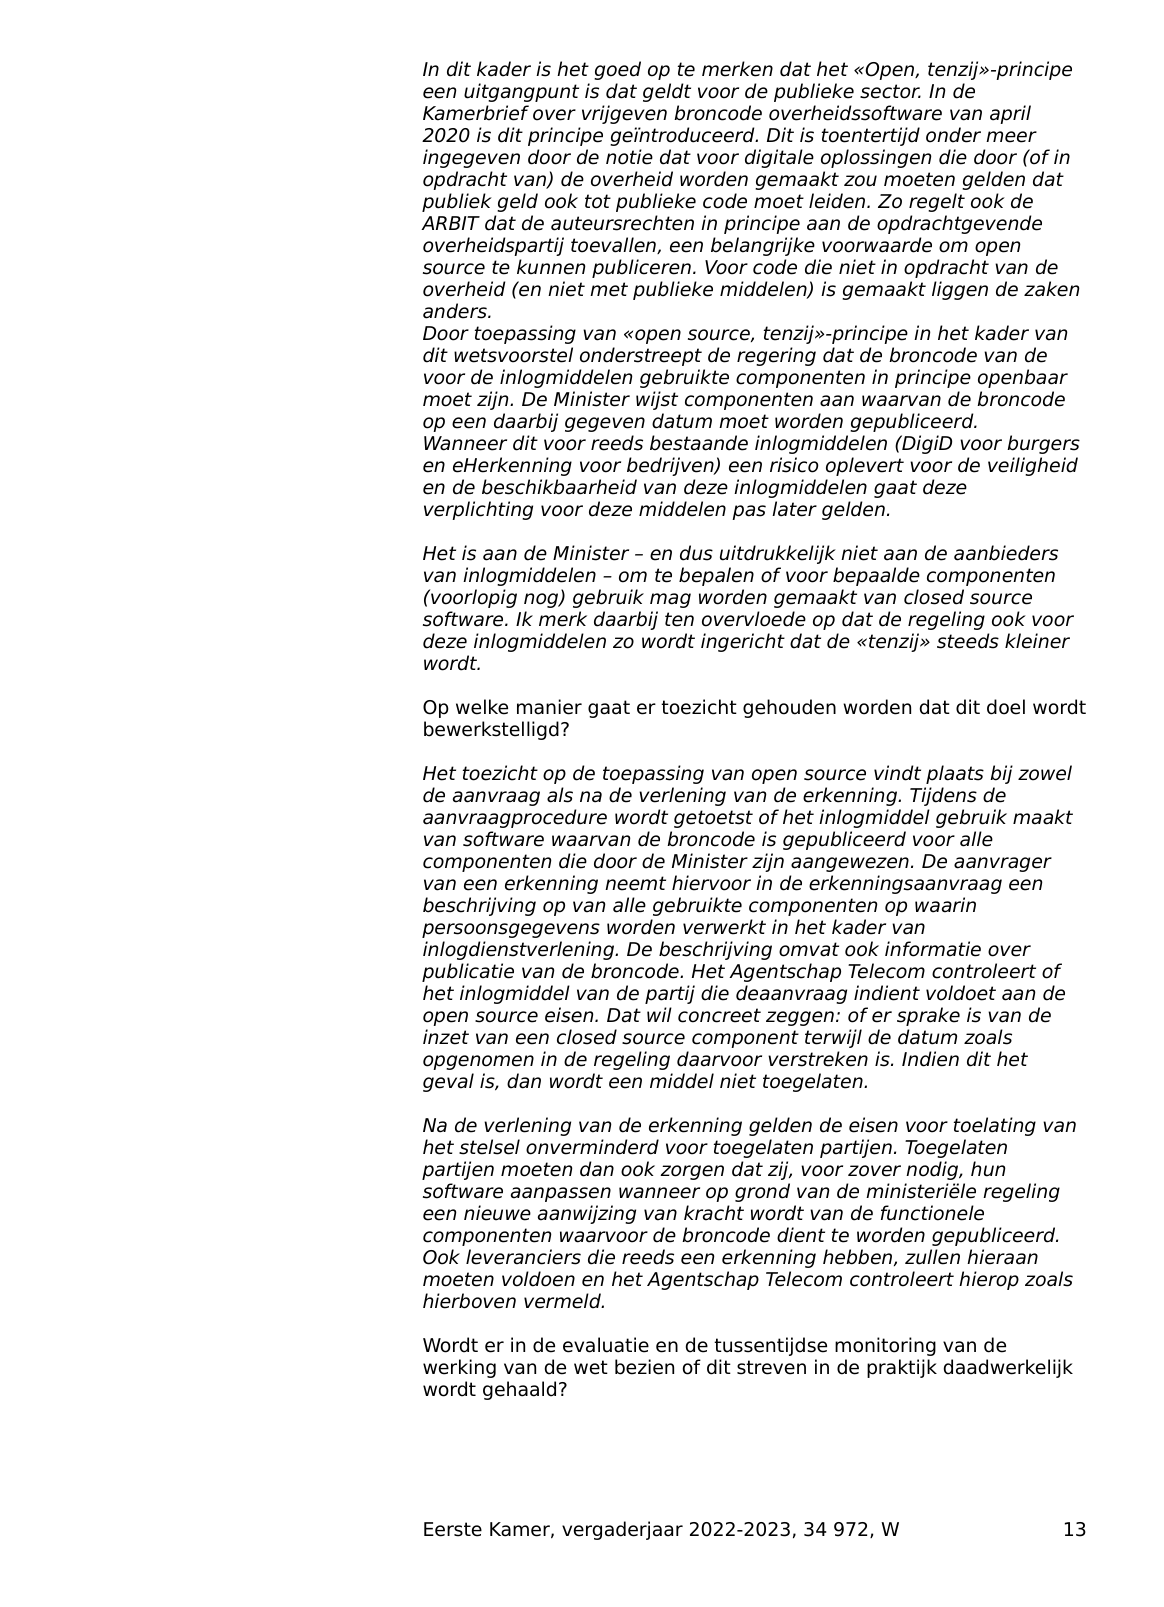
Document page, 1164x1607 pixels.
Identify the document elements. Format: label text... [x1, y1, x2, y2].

text Na de verlening van de erkenning gelden de eisen voor toelating van het stelsel onverminderd voor toegelaten partijen. Toegelaten partijen moeten dan ook zorgen dat zij, voor zover nodig, hun software aanpassen wanneer op grond van de ministeriële regeling een nieuwe aanwijzing van kracht wordt van de functionele componenten waarvoor de broncode dient te worden gepubliceerd. Ook leveranciers die reeds een erkenning hebben, zullen hieraan moeten voldoen en het Agentschap Telecom controleert hierop zoals hierboven vermeld. [422, 1115, 1087, 1313]
text Door toepassing van «open source, tenzij»-principe in het kader van dit wetsvoorstel onderstreept de regering dat de broncode van de voor de inlogmiddelen gebruikte componenten in principe openbaar moet zijn. De Minister wijst componenten aan waarvan de broncode op een daarbij gegeven datum moet worden gepubliceerd. [422, 323, 1087, 433]
text In dit kader is het goed op te merken dat het «Open, tenzij»-principe een uitgangpunt is dat geldt voor de publieke sector. In de Kamerbrief over vrijgeven broncode overheidssoftware van april 2020 is dit principe geïntroduceerd. Dit is toentertijd onder meer ingegeven door de notie dat voor digitale oplossingen die door (of in opdracht van) de overheid worden gemaakt zou moeten gelden dat publiek geld ook tot publieke code moet leiden. Zo regelt ook de ARBIT dat de auteursrechten in principe aan de opdrachtgevende overheidspartij toevallen, een belangrijke voorwaarde om open source te kunnen publiceren. Voor code die niet in opdracht van de overheid (en niet met publieke middelen) is gemaakt liggen de zaken anders. [422, 59, 1087, 323]
text Wordt er in de evaluatie en de tussentijdse monitoring van de werking van de wet bezien of dit streven in de praktijk daadwerkelijk wordt gehaald? [422, 1335, 1087, 1401]
text Het is aan de Minister – en dus uitdrukkelijk niet aan de aanbieders van inlogmiddelen – om te bepalen of voor bepaalde componenten (voorlopig nog) gebruik mag worden gemaakt van closed source software. Ik merk daarbij ten overvloede op dat de regeling ook voor deze inlogmiddelen zo wordt ingericht dat de «tenzij» steeds kleiner wordt. [422, 543, 1087, 675]
text Op welke manier gaat er toezicht gehouden worden dat dit doel wordt bewerkstelligd? [422, 697, 1087, 741]
text Het toezicht op de toepassing van open source vindt plaats bij zowel de aanvraag als na de verlening van de erkenning. Tijdens de aanvraagprocedure wordt getoetst of het inlogmiddel gebruik maakt van software waarvan de broncode is gepubliceerd voor alle componenten die door de Minister zijn aangewezen. De aanvrager van een erkenning neemt hiervoor in de erkenningsaanvraag een beschrijving op van alle gebruikte componenten op waarin persoonsgegevens worden verwerkt in het kader van inlogdienstverlening. De beschrijving omvat ook informatie over publicatie van de broncode. Het Agentschap Telecom controleert of het inlogmiddel van de partij die deaanvraag indient voldoet aan de open source eisen. Dat wil concreet zeggen: of er sprake is van de inzet van een closed source component terwijl de datum zoals opgenomen in de regeling daarvoor verstreken is. Indien dit het geval is, dan wordt een middel niet toegelaten. [422, 763, 1087, 1093]
text Wanneer dit voor reeds bestaande inlogmiddelen (DigiD voor burgers en eHerkenning voor bedrijven) een risico oplevert voor de veiligheid en de beschikbaarheid van deze inlogmiddelen gaat deze verplichting voor deze middelen pas later gelden. [422, 433, 1087, 521]
